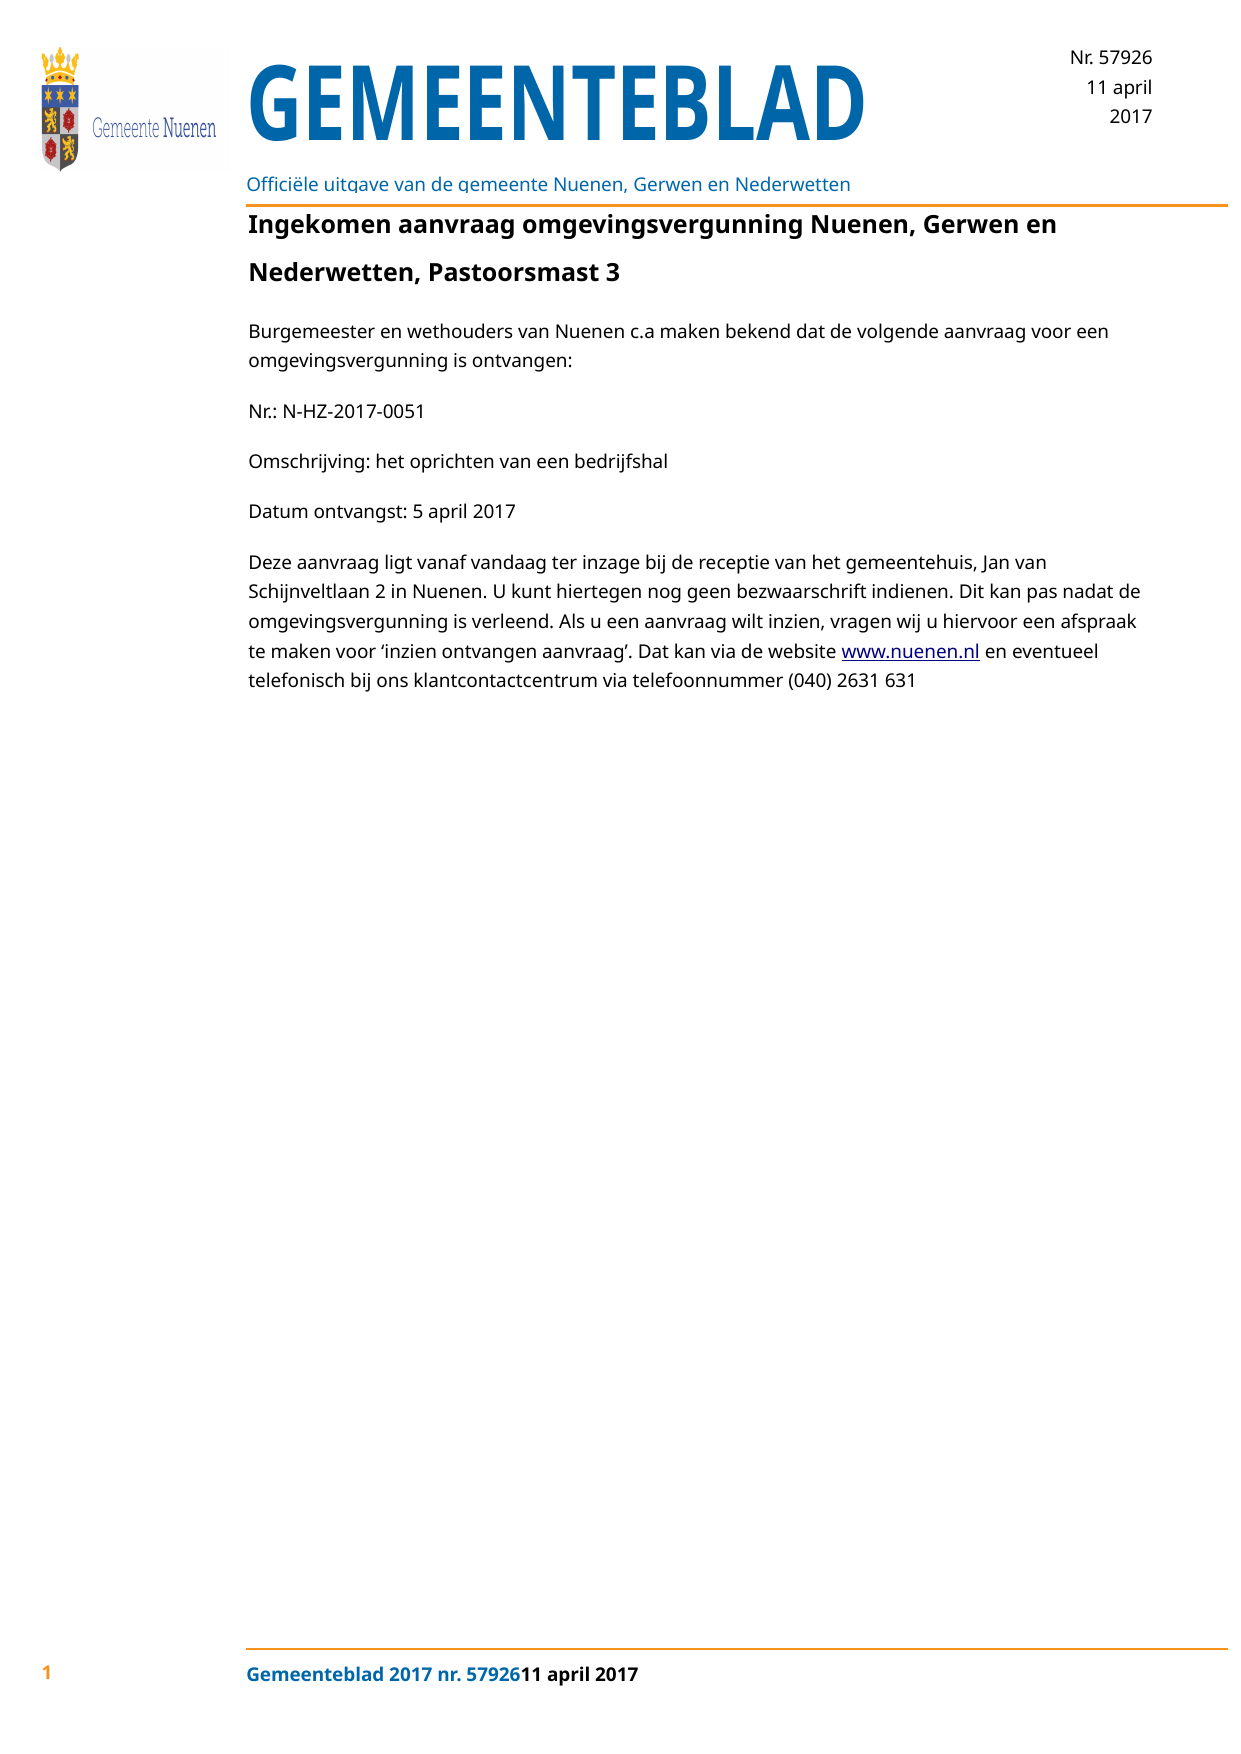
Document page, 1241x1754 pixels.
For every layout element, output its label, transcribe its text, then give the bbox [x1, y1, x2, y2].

text Nr.: N-HZ-2017-0051 [248, 398, 1152, 424]
text Deze aanvraag ligt vanaf vandaag ter inzage bij de receptie van het gemeentehuis, Jan van Schijnveltlaan 2 in Nuenen. U kunt hiertegen nog geen bezwaarschrift indienen. Dit kan pas nadat de omgevingsvergunning is verleend. Als u een aanvraag wilt inzien, vragen wij u hiervoor een afspraak te maken voor ‘inzien ontvangen aanvraag’. Dat kan via de website www.nuenen.nl en eventueel telefonisch bij ons klantcontactcentrum via telefoonnummer (040) 2631 631 [248, 549, 1152, 693]
text Ingekomen aanvraag omgevingsvergunning Nuenen, Gerwen en Nederwetten, Pastoorsmast 3 [248, 207, 1152, 288]
picture [41, 47, 231, 172]
text Burgemeester en wethouders van Nuenen c.a maken bekend dat de volgende aanvraag voor een omgevingsvergunning is ontvangen: [248, 318, 1152, 373]
text Omschrijving: het oprichten van een bedrijfshal [248, 448, 1152, 474]
text Datum ontvangst: 5 april 2017 [248, 499, 1152, 524]
